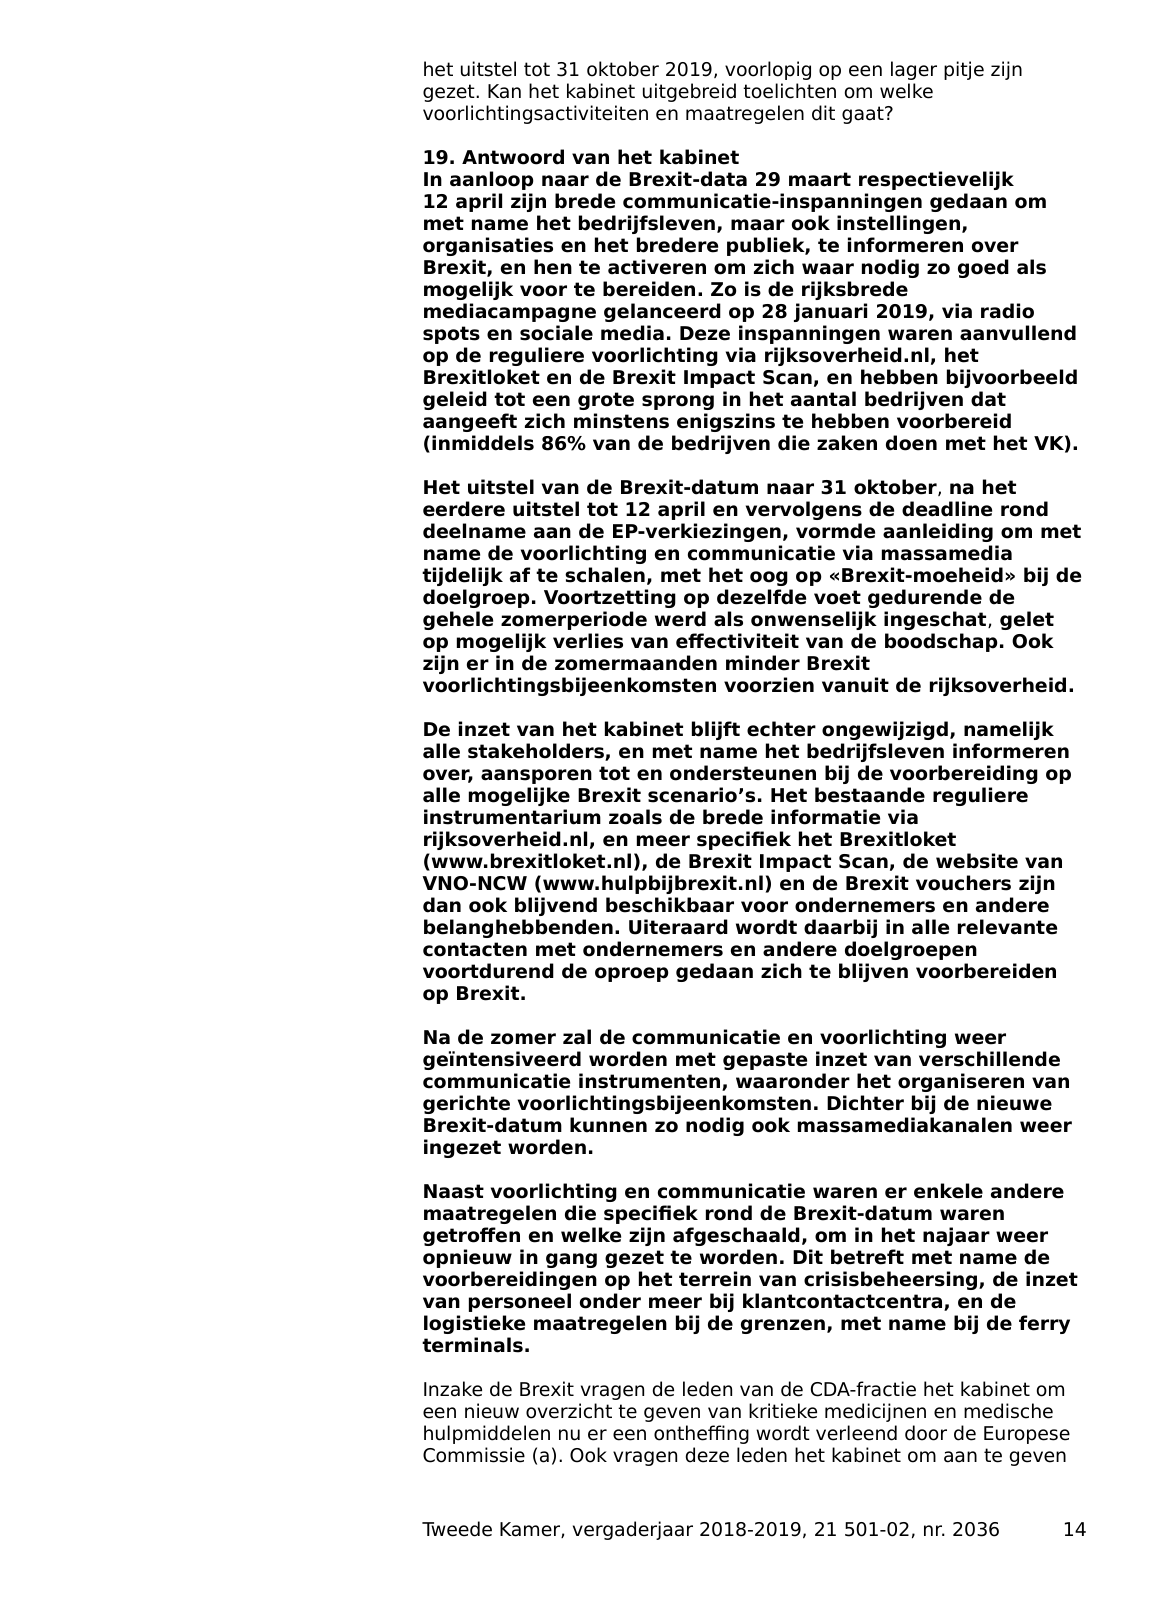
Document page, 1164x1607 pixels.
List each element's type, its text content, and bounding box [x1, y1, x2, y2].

text De inzet van het kabinet blijft echter ongewijzigd, namelijk alle stakeholders, en met name het bedrijfsleven informeren over, aansporen tot en ondersteunen bij de voorbereiding op alle mogelijke Brexit scenario’s. Het bestaande reguliere instrumentarium zoals de brede informatie via rijksoverheid.nl, en meer specifiek het Brexitloket (www.brexitloket.nl), de Brexit Impact Scan, de website van VNO-NCW (www.hulpbijbrexit.nl) en de Brexit vouchers zijn dan ook blijvend beschikbaar voor ondernemers en andere belanghebbenden. Uiteraard wordt daarbij in alle relevante contacten met ondernemers en andere doelgroepen voortdurend de oproep gedaan zich te blijven voorbereiden op Brexit. [422, 719, 1087, 1005]
text Het uitstel van de Brexit-datum naar 31 oktober, na het eerdere uitstel tot 12 april en vervolgens de deadline rond deelname aan de EP-verkiezingen, vormde aanleiding om met name de voorlichting en communicatie via massamedia tijdelijk af te schalen, met het oog op «Brexit-moeheid» bij de doelgroep. Voortzetting op dezelfde voet gedurende de gehele zomerperiode werd als onwenselijk ingeschat, gelet op mogelijk verlies van effectiviteit van de boodschap. Ook zijn er in de zomermaanden minder Brexit voorlichtingsbijeenkomsten voorzien vanuit de rijksoverheid. [422, 477, 1087, 697]
text In aanloop naar de Brexit-data 29 maart respectievelijk 12 april zijn brede communicatie-inspanningen gedaan om met name het bedrijfsleven, maar ook instellingen, organisaties en het bredere publiek, te informeren over Brexit, en hen te activeren om zich waar nodig zo goed als mogelijk voor te bereiden. Zo is de rijksbrede mediacampagne gelanceerd op 28 januari 2019, via radio spots en sociale media. Deze inspanningen waren aanvullend op de reguliere voorlichting via rijksoverheid.nl, het Brexitloket en de Brexit Impact Scan, en hebben bijvoorbeeld geleid tot een grote sprong in het aantal bedrijven dat aangeeft zich minstens enigszins te hebben voorbereid (inmiddels 86% van de bedrijven die zaken doen met het VK). [422, 169, 1087, 455]
text Inzake de Brexit vragen de leden van de CDA-fractie het kabinet om een nieuw overzicht te geven van kritieke medicijnen en medische hulpmiddelen nu er een ontheffing wordt verleend door de Europese Commissie (a). Ook vragen deze leden het kabinet om aan te geven [422, 1379, 1087, 1467]
text het uitstel tot 31 oktober 2019, voorlopig op een lager pitje zijn gezet. Kan het kabinet uitgebreid toelichten om welke voorlichtingsactiviteiten en maatregelen dit gaat? [422, 59, 1087, 125]
text 19. Antwoord van het kabinet [422, 147, 1087, 169]
text Na de zomer zal de communicatie en voorlichting weer geïntensiveerd worden met gepaste inzet van verschillende communicatie instrumenten, waaronder het organiseren van gerichte voorlichtingsbijeenkomsten. Dichter bij de nieuwe Brexit-datum kunnen zo nodig ook massamediakanalen weer ingezet worden. [422, 1027, 1087, 1159]
text Naast voorlichting en communicatie waren er enkele andere maatregelen die specifiek rond de Brexit-datum waren getroffen en welke zijn afgeschaald, om in het najaar weer opnieuw in gang gezet te worden. Dit betreft met name de voorbereidingen op het terrein van crisisbeheersing, de inzet van personeel onder meer bij klantcontactcentra, en de logistieke maatregelen bij de grenzen, met name bij de ferry terminals. [422, 1181, 1087, 1357]
